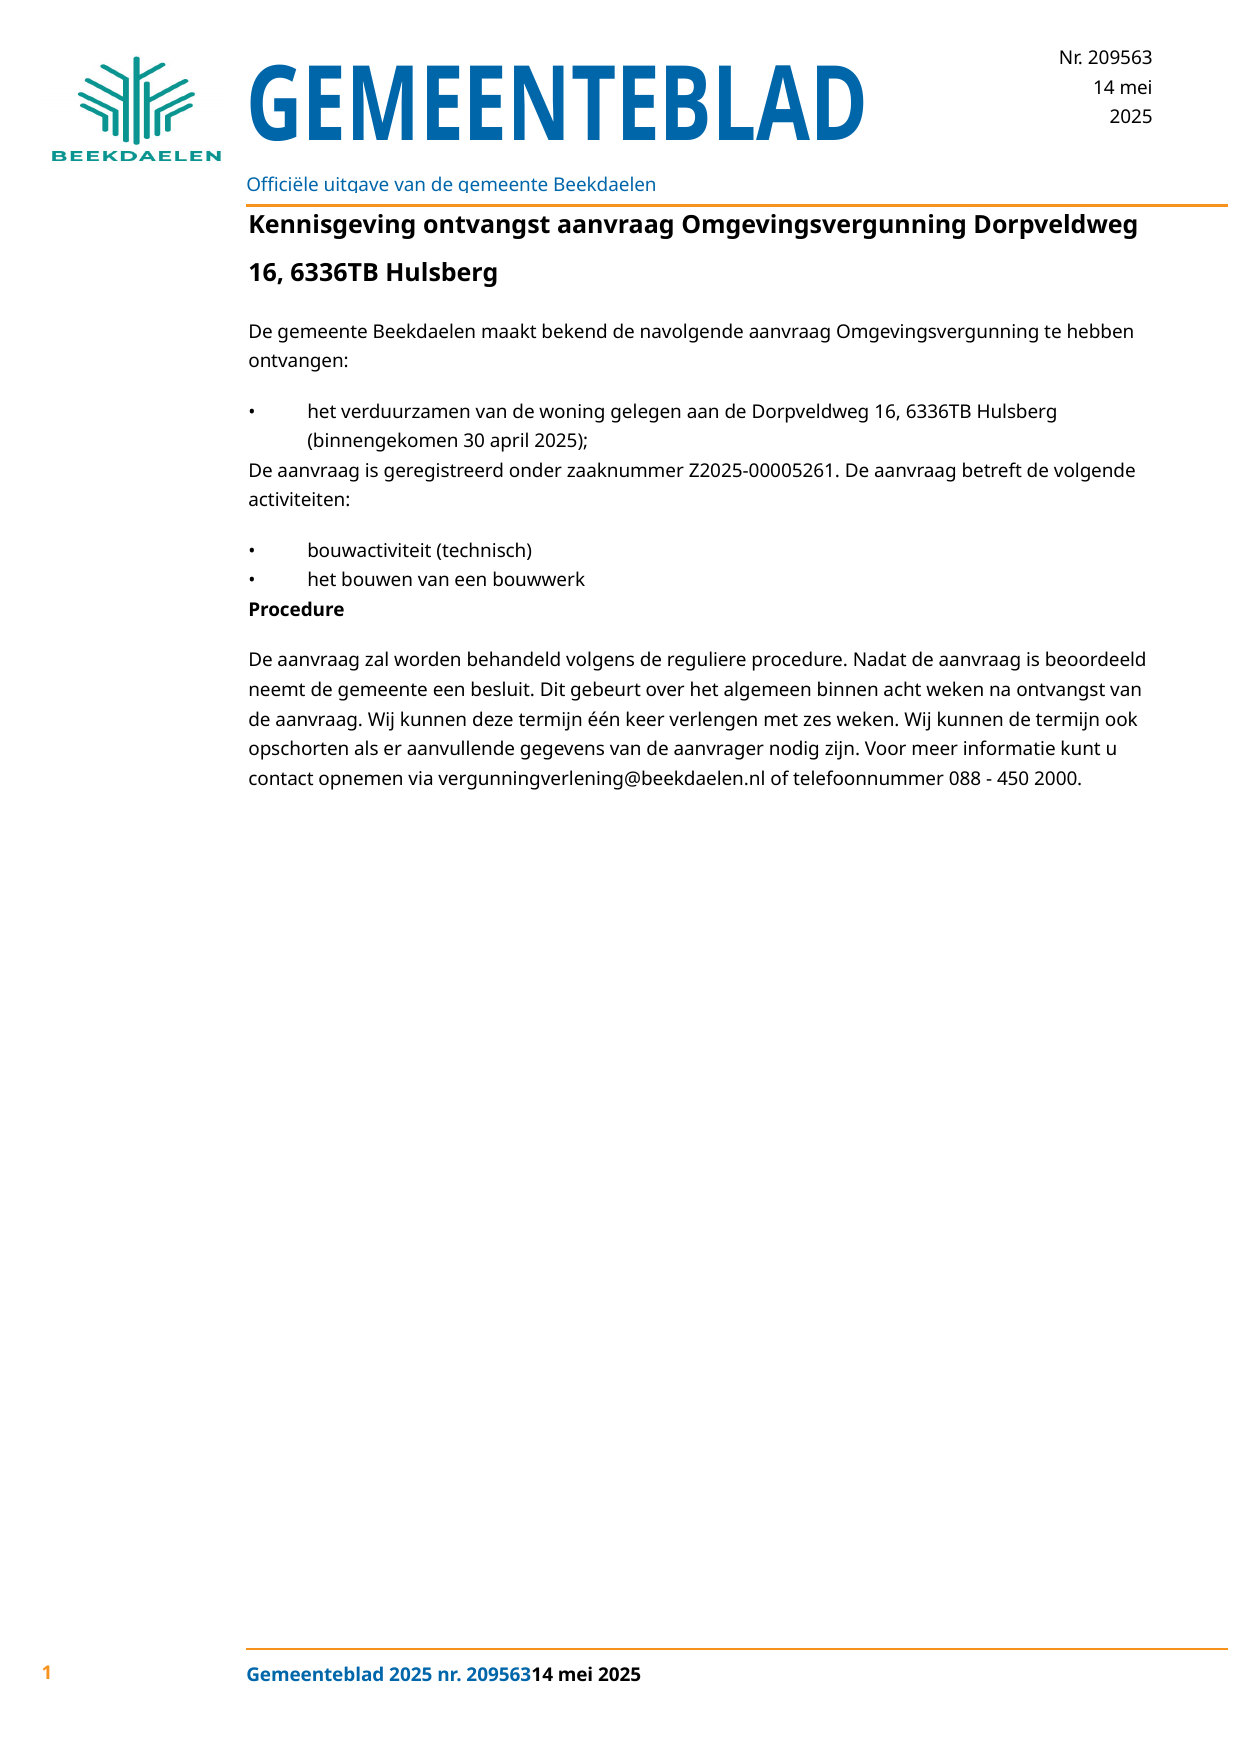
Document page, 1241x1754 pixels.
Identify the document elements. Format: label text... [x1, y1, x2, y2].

list het verduurzamen van de woning gelegen aan de Dorpveldweg 16, 6336TB Hulsberg (binnengekomen 30 april 2025); [248, 398, 1152, 453]
text De aanvraag is geregistreerd onder zaaknummer Z2025-00005261. De aanvraag betreft de volgende activiteiten: [248, 457, 1152, 512]
text De aanvraag zal worden behandeld volgens de reguliere procedure. Nadat de aanvraag is beoordeeld neemt de gemeente een besluit. Dit gebeurt over het algemeen binnen acht weken na ontvangst van de aanvraag. Wij kunnen deze termijn één keer verlengen met zes weken. Wij kunnen de termijn ook opschorten als er aanvullende gegevens van de aanvrager nodig zijn. Voor meer informatie kunt u contact opnemen via vergunningverlening@beekdaelen.nl of telefoonnummer 088 - 450 2000. [248, 647, 1152, 791]
text Kennisgeving ontvangst aanvraag Omgevingsvergunning Dorpveldweg 16, 6336TB Hulsberg [248, 207, 1152, 288]
list bouwactiviteit (technisch) [248, 537, 1152, 563]
picture [41, 47, 231, 172]
list het bouwen van een bouwwerk [248, 567, 1152, 592]
text De gemeente Beekdaelen maakt bekend de navolgende aanvraag Omgevingsvergunning te hebben ontvangen: [248, 318, 1152, 373]
text Procedure [248, 596, 1152, 622]
